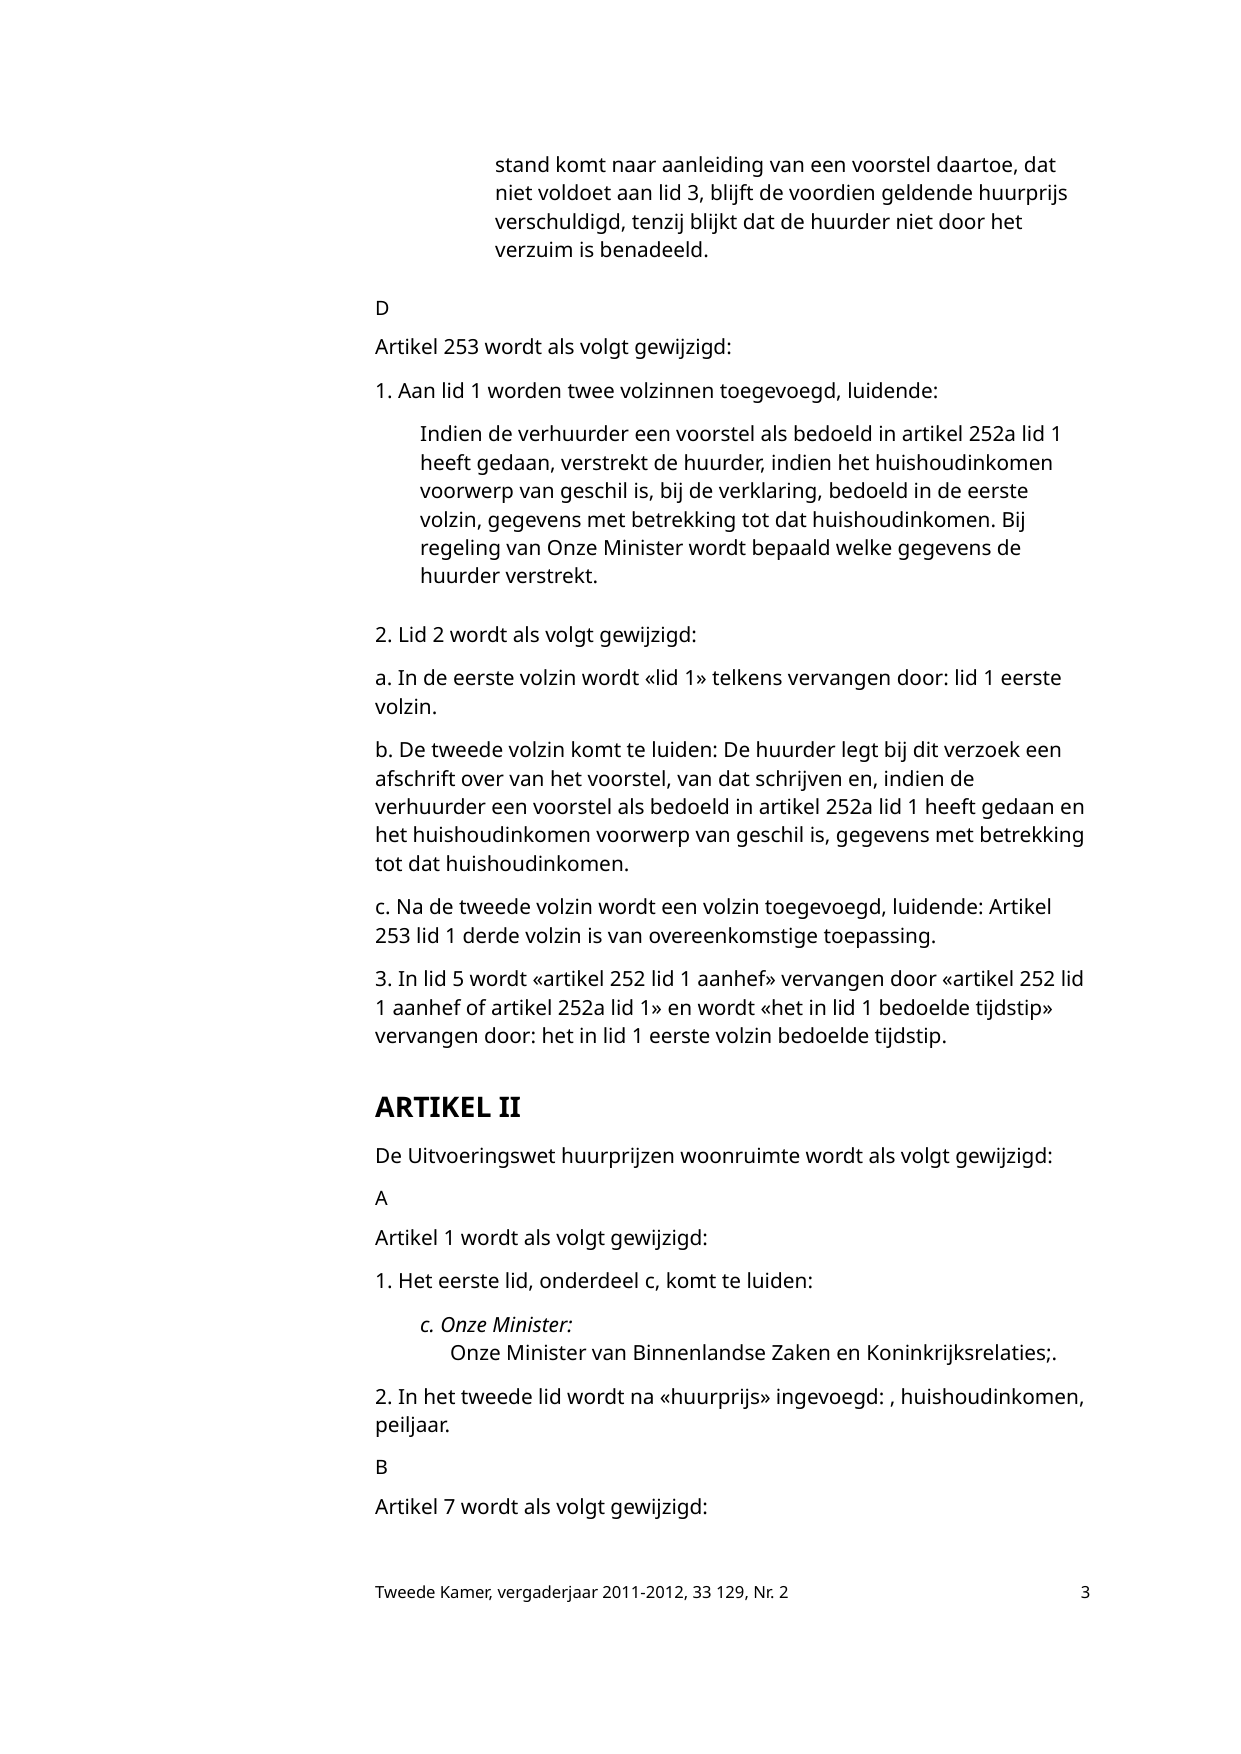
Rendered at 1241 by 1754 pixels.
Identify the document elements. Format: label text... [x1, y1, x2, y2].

subtitle ARTIKEL II [375, 1087, 1090, 1126]
text D [375, 294, 1090, 321]
text Onze Minister van Binnenlandse Zaken en Koninkrijksrelaties;. [450, 1338, 1090, 1367]
text a. In de eerste volzin wordt «lid 1» telkens vervangen door: lid 1 eerste volzin. [375, 663, 1090, 720]
text Artikel 1 wordt als volgt gewijzigd: [375, 1223, 1090, 1251]
text A [375, 1184, 1090, 1211]
text 3. In lid 5 wordt «artikel 252 lid 1 aanhef» vervangen door «artikel 252 lid 1 aanhef of artikel 252a lid 1» en wordt «het in lid 1 bedoelde tijdstip» vervangen door: het in lid 1 eerste volzin bedoelde tijdstip. [375, 964, 1090, 1050]
text 1. Het eerste lid, onderdeel c, komt te luiden: [375, 1266, 1090, 1295]
text c. Na de tweede volzin wordt een volzin toegevoegd, luidende: Artikel 253 lid 1 derde volzin is van overeenkomstige toepassing. [375, 892, 1090, 949]
text 2. Lid 2 wordt als volgt gewijzigd: [375, 620, 1090, 648]
text Artikel 7 wordt als volgt gewijzigd: [375, 1492, 1090, 1521]
text 2. In het tweede lid wordt na «huurprijs» ingevoegd: , huishoudinkomen, peiljaar. [375, 1382, 1090, 1439]
text De Uitvoeringswet huurprijzen woonruimte wordt als volgt gewijzigd: [375, 1141, 1090, 1169]
text Indien de verhuurder een voorstel als bedoeld in artikel 252a lid 1 heeft gedaan, verstrekt de huurder, indien het huishoudinkomen voorwerp van geschil is, bij de verklaring, bedoeld in de eerste volzin, gegevens met betrekking tot dat huishoudinkomen. Bij regeling van Onze Minister wordt bepaald welke gegevens de huurder verstrekt. [420, 419, 1090, 590]
text c. Onze Minister: [420, 1310, 1090, 1338]
text Artikel 253 wordt als volgt gewijzigd: [375, 332, 1090, 361]
text b. De tweede volzin komt te luiden: De huurder legt bij dit verzoek een afschrift over van het voorstel, van dat schrijven en, indien de verhuurder een voorstel als bedoeld in artikel 252a lid 1 heeft gedaan en het huishoudinkomen voorwerp van geschil is, gegevens met betrekking tot dat huishoudinkomen. [375, 735, 1090, 877]
text 1. Aan lid 1 worden twee volzinnen toegevoegd, luidende: [375, 376, 1090, 404]
list stand komt naar aanleiding van een voorstel daartoe, dat niet voldoet aan lid 3, blijft de voordien geldende huurprijs verschuldigd, tenzij blijkt dat de huurder niet door het verzuim is benadeeld. [420, 150, 1090, 264]
text B [375, 1454, 1090, 1481]
